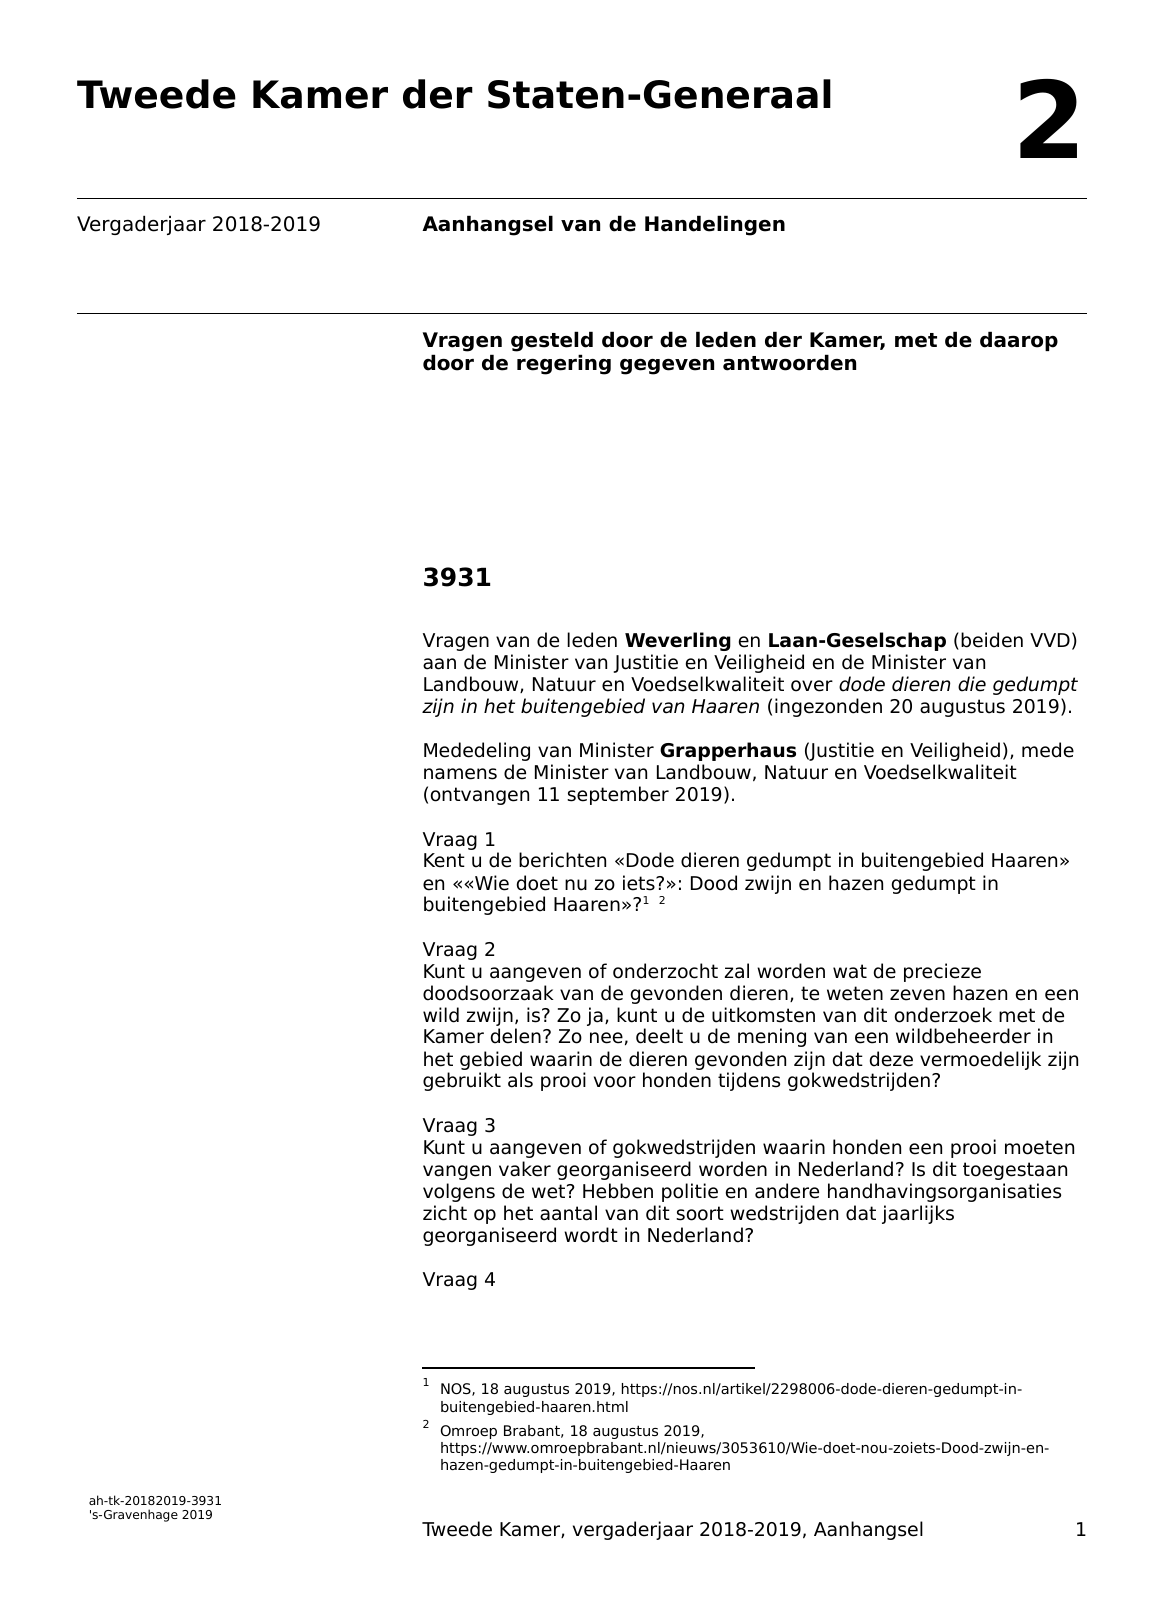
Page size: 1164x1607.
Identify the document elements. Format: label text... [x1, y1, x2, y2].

text Vraag 3 [422, 1114, 1087, 1137]
text NOS, 18 augustus 2019, https://nos.nl/artikel/2298006-dode-dieren-gedumpt-in-buitengebied-haaren.html [422, 1377, 1087, 1416]
text Omroep Brabant, 18 augustus 2019, https://www.omroepbrabant.nl/nieuws/3053610/Wie-doet-nou-zoiets-Dood-zwijn-en-hazen-gedumpt-in-buitengebied-Haaren [422, 1418, 1087, 1474]
table_cell Vragen gesteld door de leden der Kamer, met de daarop door de regering gegeven antwoorden [422, 314, 1087, 375]
text Vraag 1 [422, 828, 1087, 850]
text Kunt u aangeven of onderzocht zal worden wat de precieze doodsoorzaak van de gevonden dieren, te weten zeven hazen en een wild zwijn, is? Zo ja, kunt u de uitkomsten van dit onderzoek met de Kamer delen? Zo nee, deelt u de mening van een wildbeheerder in het gebied waarin de dieren gevonden zijn dat deze vermoedelijk zijn gebruikt als prooi voor honden tijdens gokwedstrijden? [422, 961, 1087, 1092]
table_header Tweede Kamer der Staten-Generaal [77, 59, 886, 198]
text Kunt u aangeven of gokwedstrijden waarin honden een prooi moeten vangen vaker georganiseerd worden in Nederland? Is dit toegestaan volgens de wet? Hebben politie en andere handhavingsorganisaties zicht op het aantal van dit soort wedstrijden dat jaarlijks georganiseerd wordt in Nederland? [422, 1137, 1087, 1246]
text 's-Gravenhage 2019 [88, 1508, 323, 1522]
table_cell Vergaderjaar 2018-2019 [77, 199, 422, 313]
text Mededeling van Minister Grapperhaus (Justitie en Veiligheid), mede namens de Minister van Landbouw, Natuur en Voedselkwaliteit (ontvangen 11 september 2019). [422, 740, 1087, 806]
text Kent u de berichten «Dode dieren gedumpt in buitengebied Haaren» en ««Wie doet nu zo iets?»: Dood zwijn en hazen gedumpt in buitengebied Haaren»? [422, 850, 1087, 916]
text Vraag 4 [422, 1269, 1087, 1291]
text ah-tk-20182019-3931 [88, 1494, 323, 1508]
table_cell [77, 314, 422, 375]
text Vraag 2 [422, 938, 1087, 961]
table_header 2 [886, 59, 1087, 198]
table_cell Aanhangsel van de Handelingen [422, 199, 1087, 313]
text 3931 [422, 563, 1087, 592]
text Vragen van de leden Weverling en Laan-Geselschap (beiden VVD) aan de Minister van Justitie en Veiligheid en de Minister van Landbouw, Natuur en Voedselkwaliteit over dode dieren die gedumpt zijn in het buitengebied van Haaren (ingezonden 20 augustus 2019). [422, 630, 1087, 718]
